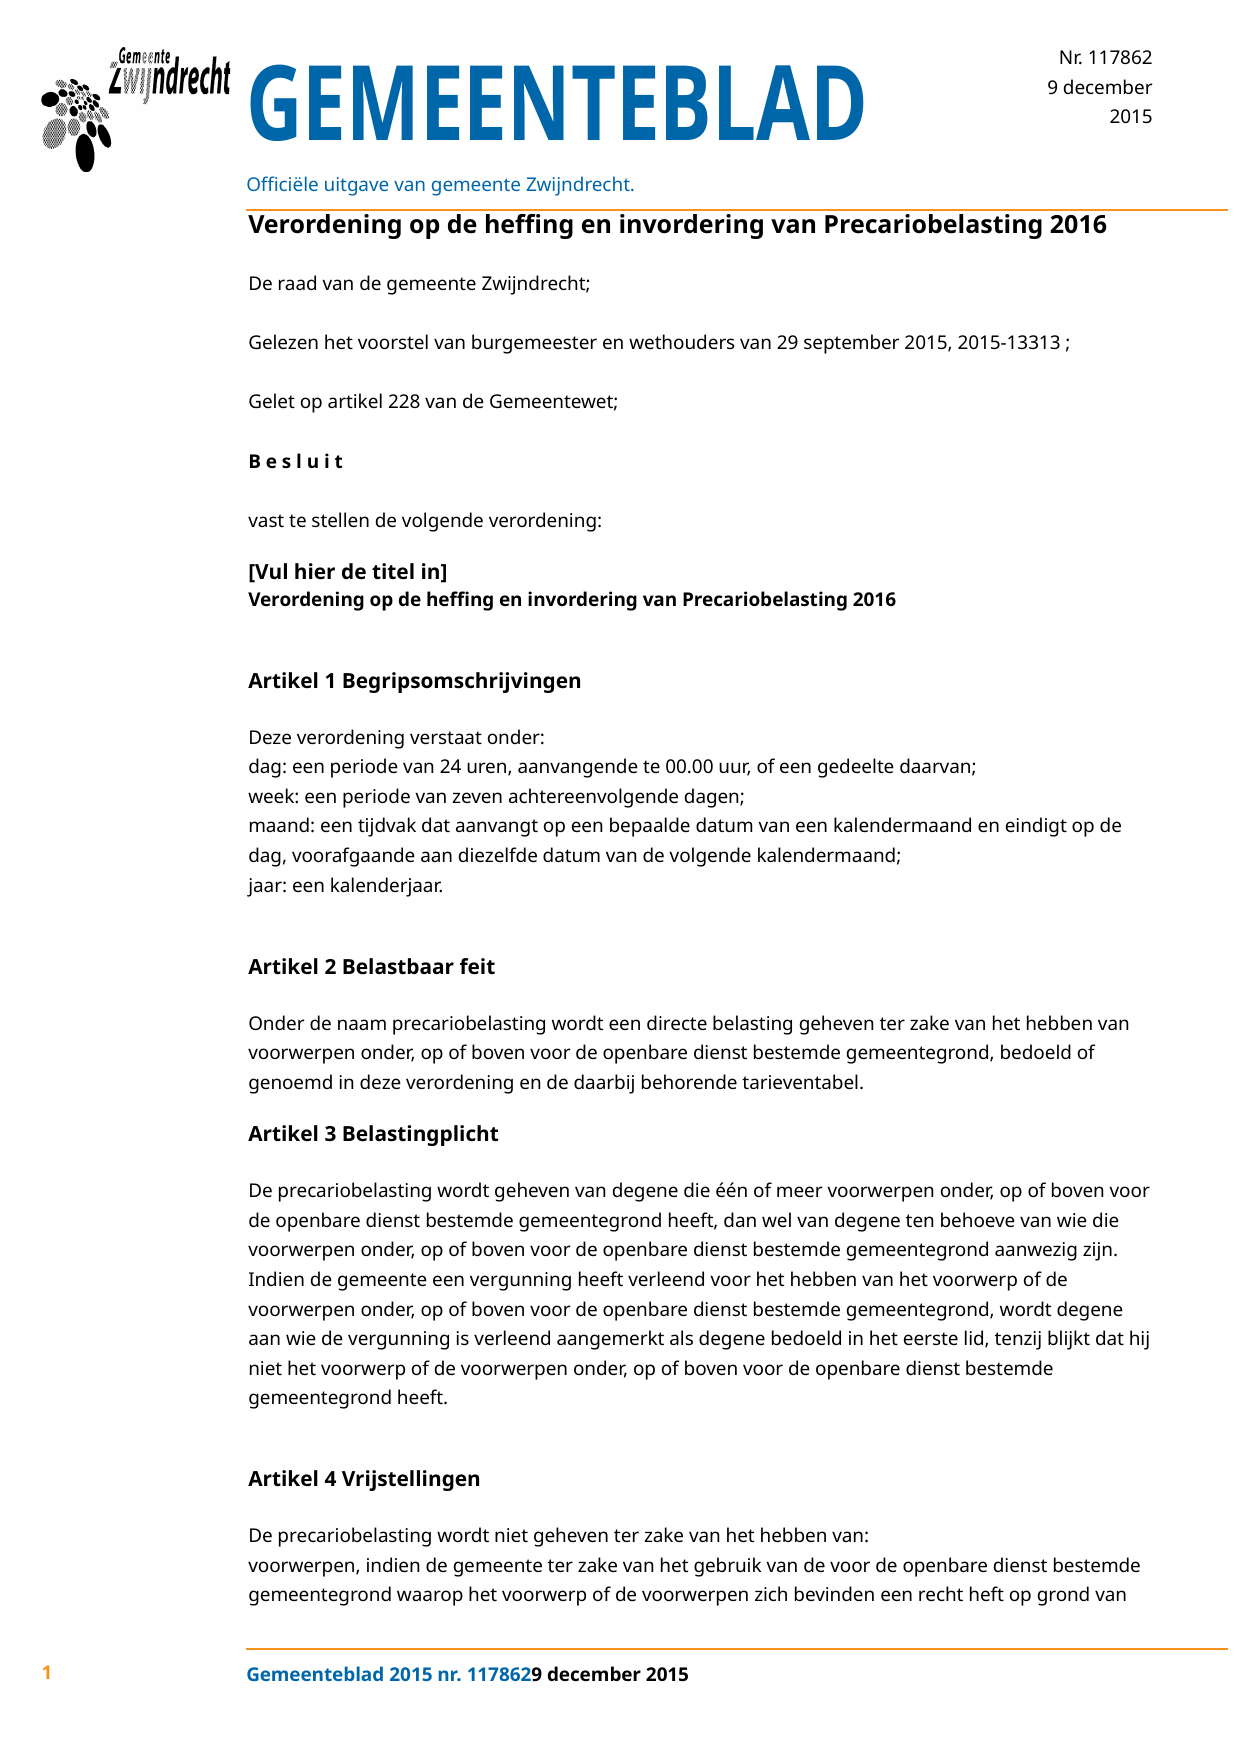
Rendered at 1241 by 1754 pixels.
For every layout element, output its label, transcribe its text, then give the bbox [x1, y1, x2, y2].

text [Vul hier de titel in] [248, 557, 1152, 586]
text Verordening op de heffing en invordering van Precariobelasting 2016 [248, 586, 1152, 612]
text Indien de gemeente een vergunning heeft verleend voor het hebben van het voorwerp of de voorwerpen onder, op of boven voor de openbare dienst bestemde gemeentegrond, wordt degene aan wie de vergunning is verleend aangemerkt als degene bedoeld in het eerste lid, tenzij blijkt dat hij niet het voorwerp of de voorwerpen onder, op of boven voor de openbare dienst bestemde gemeentegrond heeft. [248, 1266, 1152, 1410]
text maand: een tijdvak dat aanvangt op een bepaalde datum van een kalendermaand en eindigt op de dag, voorafgaande aan diezelfde datum van de volgende kalendermaand; [248, 813, 1152, 868]
text week: een periode van zeven achtereenvolgende dagen; [248, 783, 1152, 809]
text dag: een periode van 24 uren, aanvangende te 00.00 uur, of een gedeelte daarvan; [248, 753, 1152, 779]
text jaar: een kalenderjaar. [248, 872, 1152, 897]
text Onder de naam precariobelasting wordt een directe belasting geheven ter zake van het hebben van voorwerpen onder, op of boven voor de openbare dienst bestemde gemeentegrond, bedoeld of genoemd in deze verordening en de daarbij behorende tarieventabel. [248, 1010, 1152, 1095]
text Gelezen het voorstel van burgemeester en wethouders van 29 september 2015, 2015-13313 ; [248, 329, 1152, 355]
picture [41, 47, 231, 172]
text vast te stellen de volgende verordening: [248, 507, 1152, 533]
text Verordening op de heffing en invordering van Precariobelasting 2016 [248, 211, 1152, 241]
text B e s l u i t [248, 448, 1152, 473]
text Artikel 4 Vrijstellingen [248, 1464, 1152, 1493]
text Gelet op artikel 228 van de Gemeentewet; [248, 389, 1152, 414]
text De precariobelasting wordt geheven van degene die één of meer voorwerpen onder, op of boven voor de openbare dienst bestemde gemeentegrond heeft, dan wel van degene ten behoeve van wie die voorwerpen onder, op of boven voor de openbare dienst bestemde gemeentegrond aanwezig zijn. [248, 1177, 1152, 1262]
text Artikel 2 Belastbaar feit [248, 952, 1152, 980]
text Artikel 1 Begripsomschrijvingen [248, 666, 1152, 694]
text Artikel 3 Belastingplicht [248, 1119, 1152, 1148]
text De raad van de gemeente Zwijndrecht; [248, 270, 1152, 296]
text Deze verordening verstaat onder: [248, 724, 1152, 749]
text De precariobelasting wordt niet geheven ter zake van het hebben van: [248, 1522, 1152, 1548]
text voorwerpen, indien de gemeente ter zake van het gebruik van de voor de openbare dienst bestemde gemeentegrond waarop het voorwerp of de voorwerpen zich bevinden een recht heft op grond van [248, 1552, 1152, 1607]
